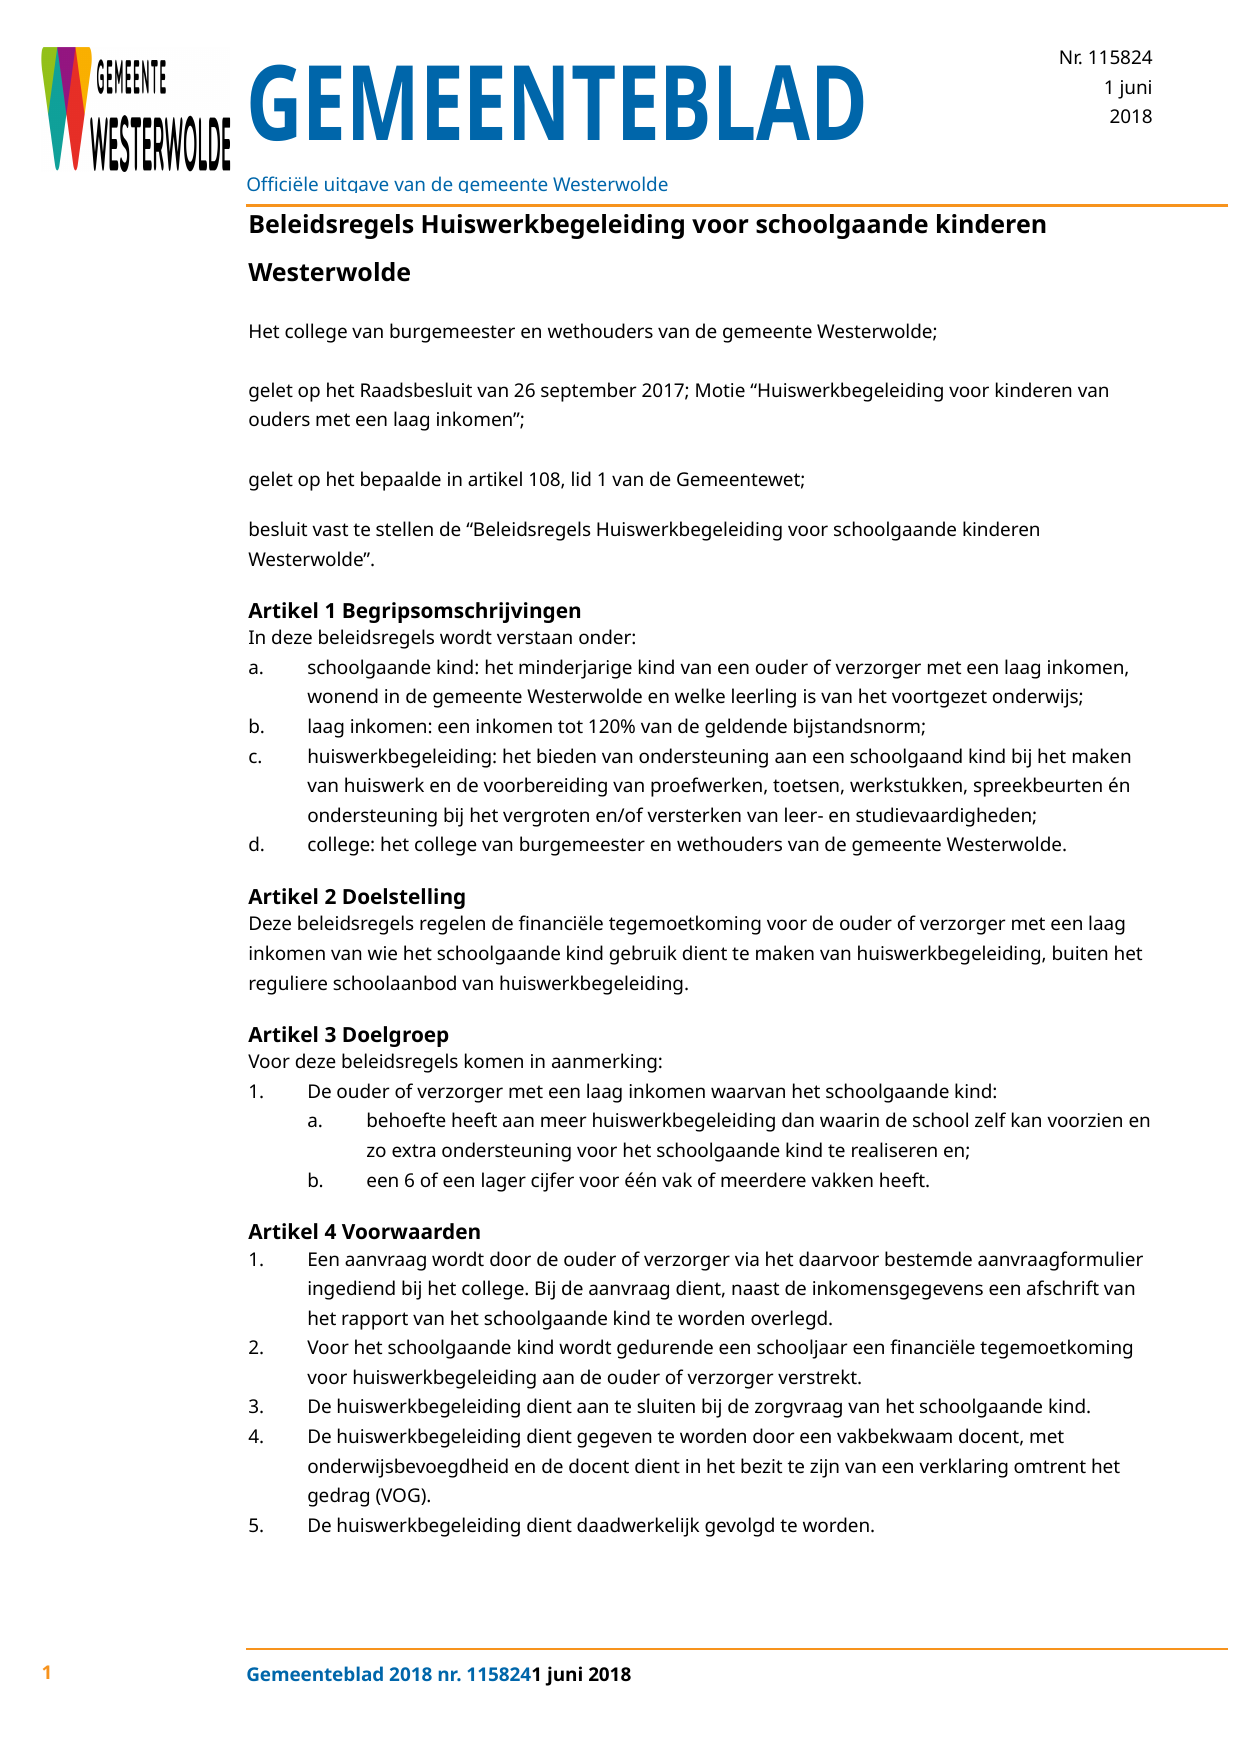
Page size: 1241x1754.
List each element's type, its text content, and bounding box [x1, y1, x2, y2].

list De huiswerkbegeleiding dient aan te sluiten bij de zorgvraag van het schoolgaande kind. [248, 1394, 1152, 1419]
text Voor deze beleidsregels komen in aanmerking: [248, 1048, 1152, 1074]
text Deze beleidsregels regelen de financiële tegemoetkoming voor de ouder of verzorger met een laag inkomen van wie het schoolgaande kind gebruik dient te maken van huiswerkbegeleiding, buiten het reguliere schoolaanbod van huiswerkbegeleiding. [248, 911, 1152, 995]
list schoolgaande kind: het minderjarige kind van een ouder of verzorger met een laag inkomen, wonend in de gemeente Westerwolde en welke leerling is van het voortgezet onderwijs; [248, 654, 1152, 709]
list De huiswerkbegeleiding dient gegeven te worden door een vakbekwaam docent, met onderwijsbevoegdheid en de docent dient in het bezit te zijn van een verklaring omtrent het gedrag (VOG). [248, 1423, 1152, 1508]
text Het college van burgemeester en wethouders van de gemeente Westerwolde; [248, 318, 1152, 344]
list De huiswerkbegeleiding dient daadwerkelijk gevolgd te worden. [248, 1512, 1152, 1538]
text Artikel 3 Doelgroep [248, 1020, 1152, 1048]
text Artikel 2 Doelstelling [248, 882, 1152, 911]
list laag inkomen: een inkomen tot 120% van de geldende bijstandsnorm; [248, 713, 1152, 739]
list huiswerkbegeleiding: het bieden van ondersteuning aan een schoolgaand kind bij het maken van huiswerk en de voorbereiding van proefwerken, toetsen, werkstukken, spreekbeurten én ondersteuning bij het vergroten en/of versterken van leer- en studievaardigheden; [248, 743, 1152, 828]
text gelet op het bepaalde in artikel 108, lid 1 van de Gemeentewet; [248, 466, 1152, 492]
text Beleidsregels Huiswerkbegeleiding voor schoolgaande kinderen Westerwolde [248, 207, 1152, 288]
picture [41, 47, 231, 172]
list een 6 of een lager cijfer voor één vak of meerdere vakken heeft. [307, 1167, 1152, 1193]
list De ouder of verzorger met een laag inkomen waarvan het schoolgaande kind: [248, 1078, 1152, 1104]
list Voor het schoolgaande kind wordt gedurende een schooljaar een financiële tegemoetkoming voor huiswerkbegeleiding aan de ouder of verzorger verstrekt. [248, 1334, 1152, 1390]
text In deze beleidsregels wordt verstaan onder: [248, 624, 1152, 650]
list Een aanvraag wordt door de ouder of verzorger via het daarvoor bestemde aanvraagformulier ingediend bij het college. Bij de aanvraag dient, naast de inkomensgegevens een afschrift van het rapport van het schoolgaande kind te worden overlegd. [248, 1246, 1152, 1331]
text Artikel 4 Voorwaarden [248, 1217, 1152, 1246]
list behoefte heeft aan meer huiswerkbegeleiding dan waarin de school zelf kan voorzien en zo extra ondersteuning voor het schoolgaande kind te realiseren en; [307, 1108, 1152, 1163]
text besluit vast te stellen de “Beleidsregels Huiswerkbegeleiding voor schoolgaande kinderen Westerwolde”. [248, 516, 1152, 571]
text Artikel 1 Begripsomschrijvingen [248, 596, 1152, 624]
text gelet op het Raadsbesluit van 26 september 2017; Motie “Huiswerkbegeleiding voor kinderen van ouders met een laag inkomen”; [248, 377, 1152, 432]
list college: het college van burgemeester en wethouders van de gemeente Westerwolde. [248, 832, 1152, 857]
